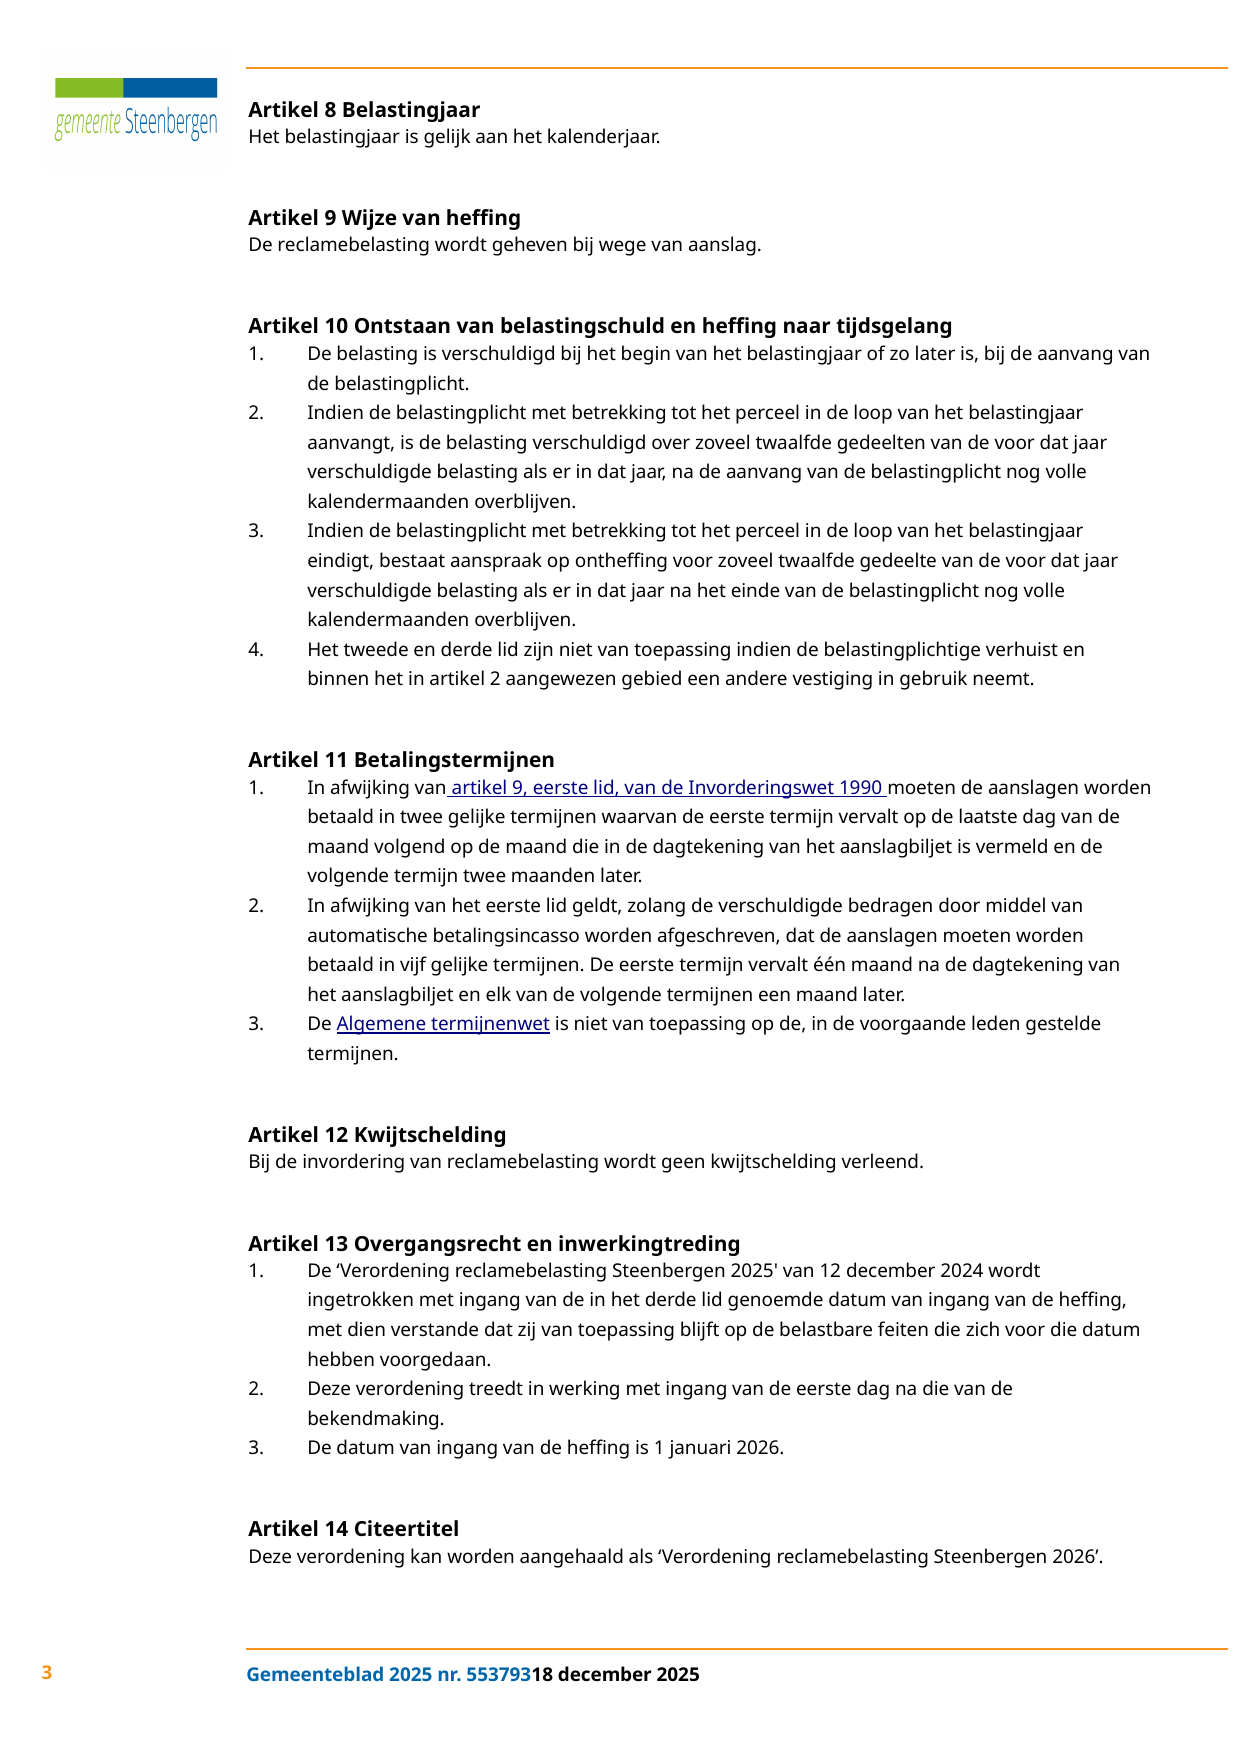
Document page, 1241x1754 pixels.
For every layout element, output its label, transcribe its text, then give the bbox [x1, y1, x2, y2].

text De reclamebelasting wordt geheven bij wege van aanslag. [248, 232, 1152, 257]
list In afwijking van artikel 9, eerste lid, van de Invorderingswet 1990 moeten de aanslagen worden betaald in twee gelijke termijnen waarvan de eerste termijn vervalt op de laatste dag van de maand volgend op de maand die in de dagtekening van het aanslagbiljet is vermeld en de volgende termijn twee maanden later. [248, 774, 1152, 888]
picture [41, 47, 231, 172]
text Artikel 9 Wijze van heffing [248, 203, 1152, 232]
list Indien de belastingplicht met betrekking tot het perceel in de loop van het belastingjaar aanvangt, is de belasting verschuldigd over zoveel twaalfde gedeelten van de voor dat jaar verschuldigde belasting als er in dat jaar, na de aanvang van de belastingplicht nog volle kalendermaanden overblijven. [248, 399, 1152, 514]
list Deze verordening treedt in werking met ingang van de eerste dag na die van de bekendmaking. [248, 1375, 1152, 1431]
list In afwijking van het eerste lid geldt, zolang de verschuldigde bedragen door middel van automatische betalingsincasso worden afgeschreven, dat de aanslagen moeten worden betaald in vijf gelijke termijnen. De eerste termijn vervalt één maand na de dagtekening van het aanslagbiljet en elk van de volgende termijnen een maand later. [248, 892, 1152, 1007]
list De ‘Verordening reclamebelasting Steenbergen 2025' van 12 december 2024 wordt ingetrokken met ingang van de in het derde lid genoemde datum van ingang van de heffing, met dien verstande dat zij van toepassing blijft op de belastbare feiten die zich voor die datum hebben voorgedaan. [248, 1257, 1152, 1372]
text Artikel 10 Ontstaan van belastingschuld en heffing naar tijdsgelang [248, 312, 1152, 340]
text Artikel 12 Kwijtschelding [248, 1120, 1152, 1149]
text Deze verordening kan worden aangehaald als ‘Verordening reclamebelasting Steenbergen 2026’. [248, 1543, 1152, 1569]
list De datum van ingang van de heffing is 1 januari 2026. [248, 1434, 1152, 1460]
list Het tweede en derde lid zijn niet van toepassing indien de belastingplichtige verhuist en binnen het in artikel 2 aangewezen gebied een andere vestiging in gebruik neemt. [248, 636, 1152, 691]
text Artikel 13 Overgangsrecht en inwerkingtreding [248, 1229, 1152, 1257]
list De Algemene termijnenwet is niet van toepassing op de, in de voorgaande leden gestelde termijnen. [248, 1011, 1152, 1066]
list De belasting is verschuldigd bij het begin van het belastingjaar of zo later is, bij de aanvang van de belastingplicht. [248, 340, 1152, 395]
text Artikel 11 Betalingstermijnen [248, 746, 1152, 774]
text Bij de invordering van reclamebelasting wordt geen kwijtschelding verleend. [248, 1149, 1152, 1174]
text Artikel 14 Citeertitel [248, 1514, 1152, 1543]
list Indien de belastingplicht met betrekking tot het perceel in de loop van het belastingjaar eindigt, bestaat aanspraak op ontheffing voor zoveel twaalfde gedeelte van de voor dat jaar verschuldigde belasting als er in dat jaar na het einde van de belastingplicht nog volle kalendermaanden overblijven. [248, 518, 1152, 632]
text Het belastingjaar is gelijk aan het kalenderjaar. [248, 123, 1152, 149]
text Artikel 8 Belastingjaar [248, 95, 1152, 123]
